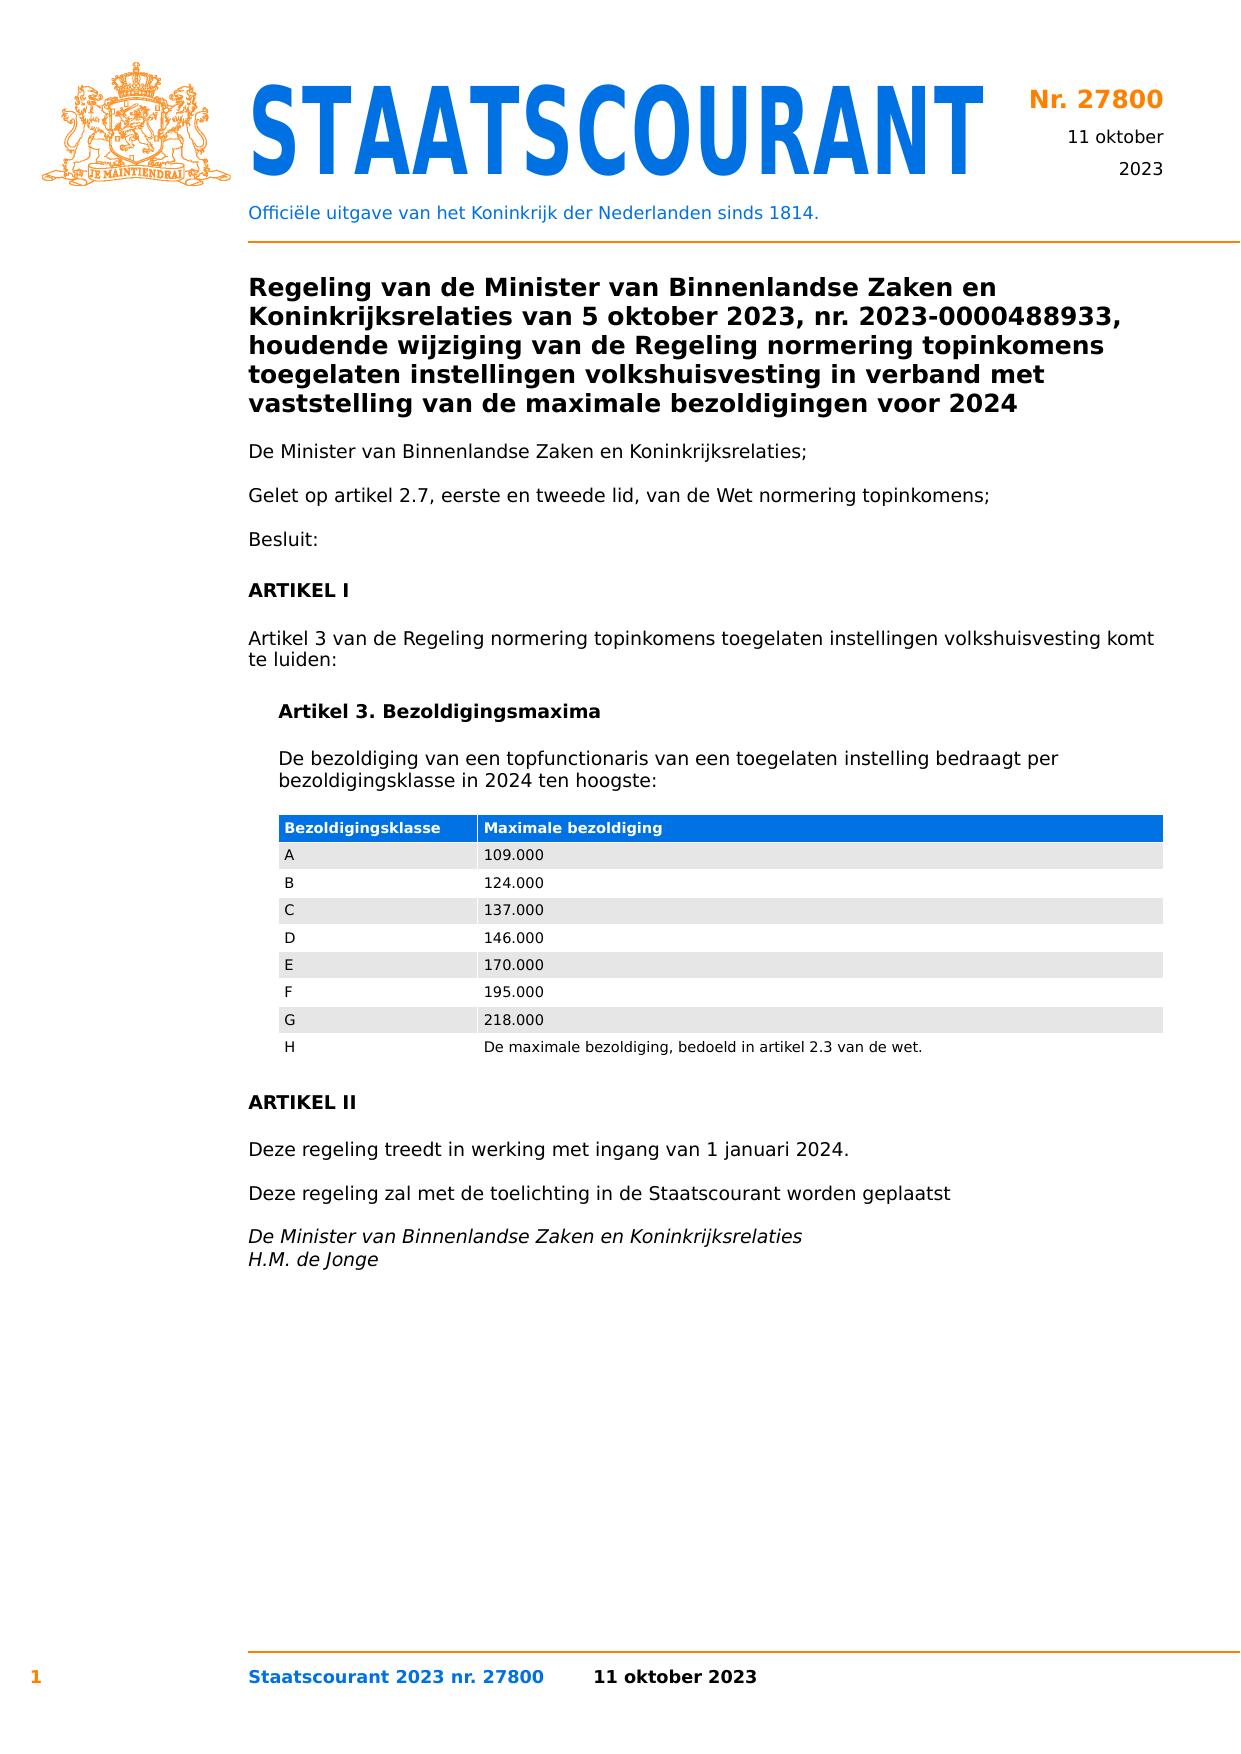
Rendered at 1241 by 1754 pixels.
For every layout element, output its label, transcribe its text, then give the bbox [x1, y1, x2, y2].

table_cell G [279, 1007, 477, 1033]
text Artikel 3 van de Regeling normering topinkomens toegelaten instellingen volkshuisvesting komt te luiden: [248, 627, 1163, 671]
table_header [25, 62, 248, 241]
subtitle ARTIKEL I [248, 580, 1163, 602]
picture [41, 62, 231, 186]
table_header Bezoldigingsklasse [279, 815, 477, 842]
table_cell 2023 [998, 153, 1240, 203]
table_cell H [279, 1034, 477, 1061]
text Deze regeling treedt in werking met ingang van 1 januari 2024. [248, 1139, 1163, 1161]
table_cell De maximale bezoldiging, bedoeld in artikel 2.3 van de wet. [478, 1034, 1163, 1061]
table_cell Officiële uitgave van het Koninkrijk der Nederlanden sinds 1814. [248, 203, 1240, 241]
table_header STAATSCOURANT [248, 62, 998, 203]
text Besluit: [248, 528, 1163, 550]
table_cell 124.000 [478, 870, 1163, 896]
table_cell F [279, 980, 477, 1006]
table_cell 146.000 [478, 925, 1163, 951]
text De bezoldiging van een topfunctionaris van een toegelaten instelling bedraagt per bezoldigingsklasse in 2024 ten hoogste: [278, 748, 1163, 792]
table_cell C [279, 898, 477, 924]
table_header Nr. 27800 [998, 62, 1240, 121]
subtitle ARTIKEL II [248, 1092, 1163, 1114]
table_cell A [279, 843, 477, 869]
table_cell 137.000 [478, 898, 1163, 924]
table_cell 195.000 [478, 980, 1163, 1006]
table_cell D [279, 925, 477, 951]
text Deze regeling zal met de toelichting in de Staatscourant worden geplaatst [248, 1183, 1163, 1204]
subtitle Regeling van de Minister van Binnenlandse Zaken en Koninkrijksrelaties van 5 oktober 2023, nr. 2023-0000488933, houdende wijziging van de Regeling normering topinkomens toegelaten instellingen volkshuisvesting in verband met vaststelling van de maximale bezoldigingen voor 2024 [248, 273, 1163, 419]
table_cell 109.000 [478, 843, 1163, 869]
subtitle Artikel 3. Bezoldigingsmaxima [278, 701, 1163, 723]
table_cell 170.000 [478, 952, 1163, 978]
text De Minister van Binnenlandse Zaken en Koninkrijksrelaties; [248, 441, 1163, 463]
table_cell E [279, 952, 477, 978]
table_header Maximale bezoldiging [478, 815, 1163, 842]
text De Minister van Binnenlandse Zaken en Koninkrijksrelaties H.M. de Jonge [248, 1226, 1163, 1270]
table_cell 11 oktober [998, 121, 1240, 153]
text Gelet op artikel 2.7, eerste en tweede lid, van de Wet normering topinkomens; [248, 484, 1163, 507]
table_cell 218.000 [478, 1007, 1163, 1033]
table_cell B [279, 870, 477, 896]
